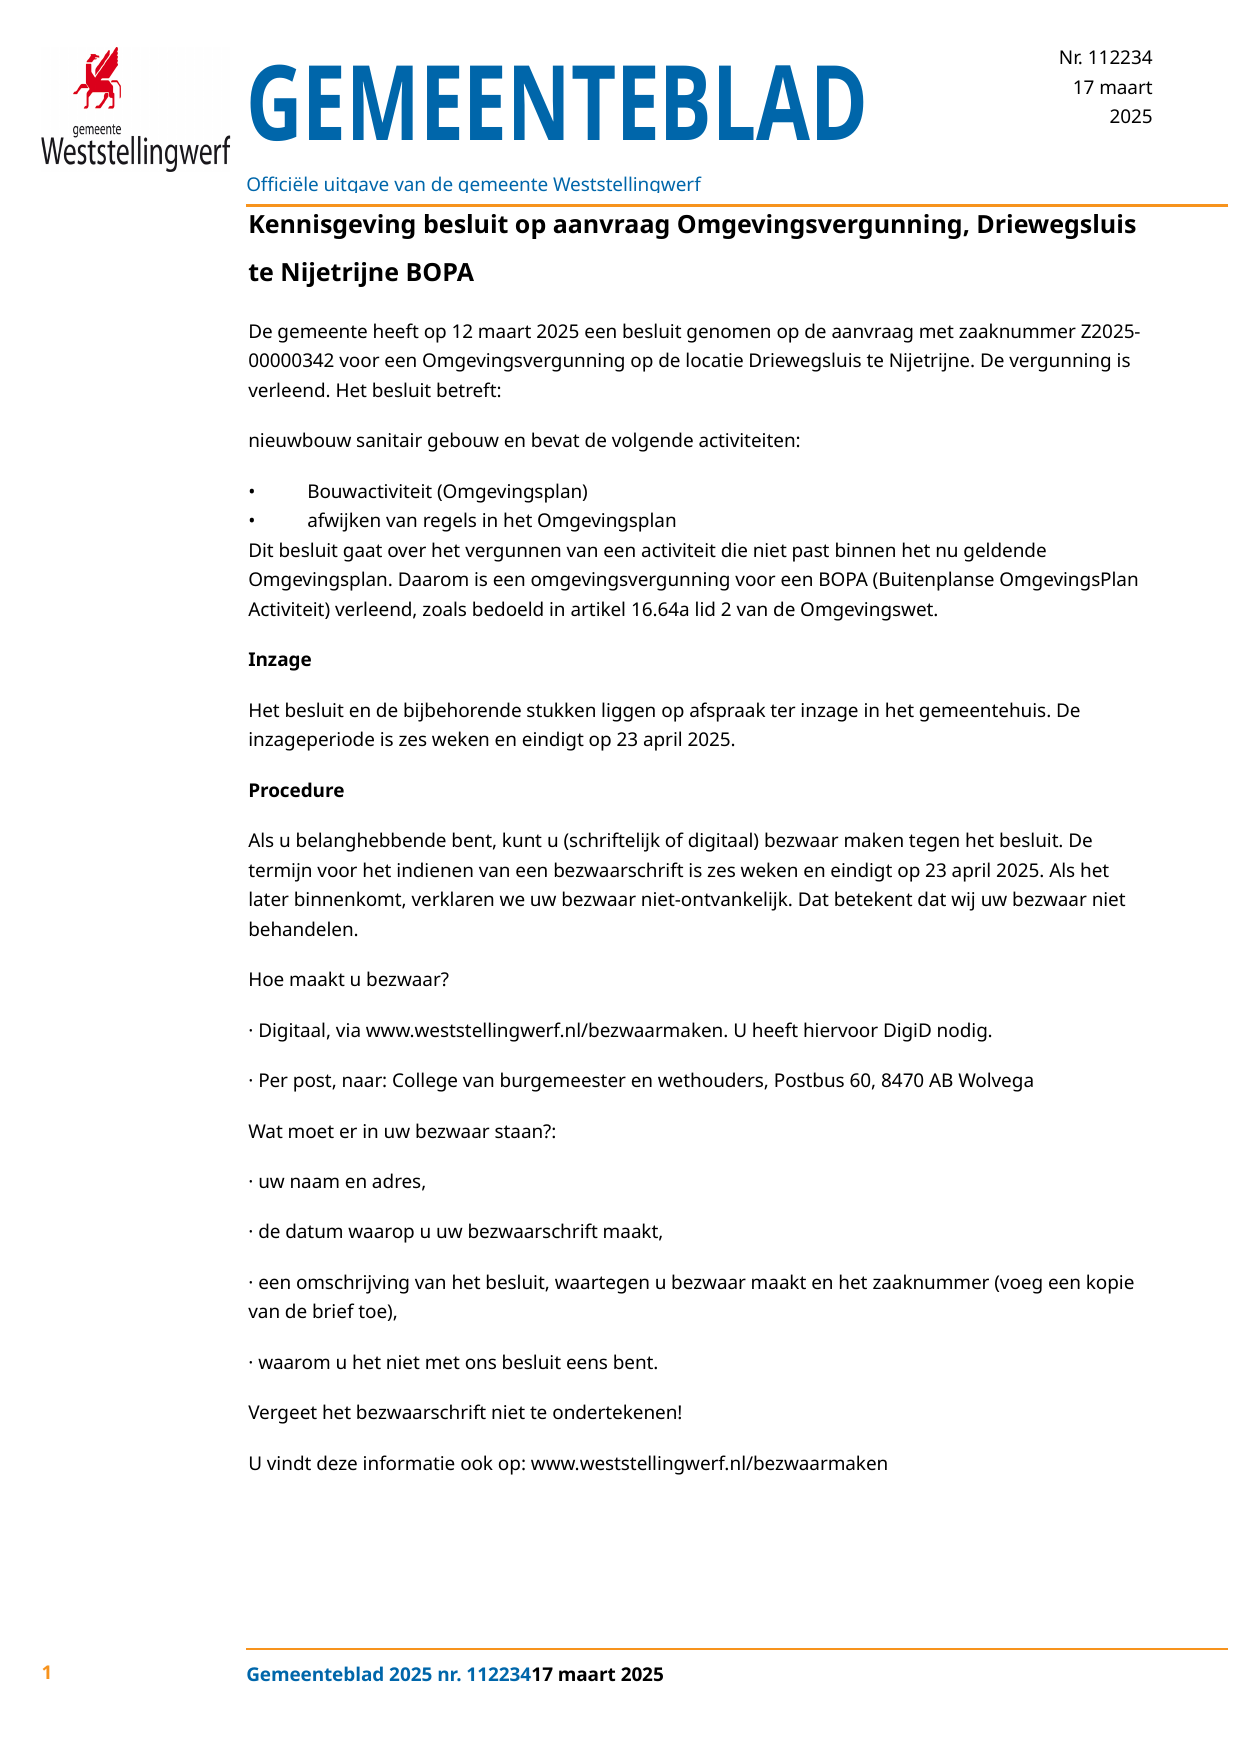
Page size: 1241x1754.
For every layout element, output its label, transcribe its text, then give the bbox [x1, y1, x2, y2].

text · Per post, naar: College van burgemeester en wethouders, Postbus 60, 8470 AB Wolvega [248, 1067, 1152, 1093]
text · waarom u het niet met ons besluit eens bent. [248, 1349, 1152, 1375]
text Inzage [248, 647, 1152, 672]
text Kennisgeving besluit op aanvraag Omgevingsvergunning, Driewegsluis te Nijetrijne BOPA [248, 207, 1152, 288]
list Bouwactiviteit (Omgevingsplan) [248, 478, 1152, 504]
text Hoe maakt u bezwaar? [248, 967, 1152, 992]
text · Digitaal, via www.weststellingwerf.nl/bezwaarmaken. U heeft hiervoor DigiD nodig. [248, 1017, 1152, 1043]
text Het besluit en de bijbehorende stukken liggen op afspraak ter inzage in het gemeentehuis. De inzageperiode is zes weken en eindigt op 23 april 2025. [248, 697, 1152, 752]
text Dit besluit gaat over het vergunnen van een activiteit die niet past binnen het nu geldende Omgevingsplan. Daarom is een omgevingsvergunning voor een BOPA (Buitenplanse OmgevingsPlan Activiteit) verleend, zoals bedoeld in artikel 16.64a lid 2 van de Omgevingswet. [248, 537, 1152, 622]
picture [41, 47, 231, 172]
text Als u belanghebbende bent, kunt u (schriftelijk of digitaal) bezwaar maken tegen het besluit. De termijn voor het indienen van een bezwaarschrift is zes weken en eindigt op 23 april 2025. Als het later binnenkomt, verklaren we uw bezwaar niet-ontvankelijk. Dat betekent dat wij uw bezwaar niet behandelen. [248, 827, 1152, 942]
text · een omschrijving van het besluit, waartegen u bezwaar maakt en het zaaknummer (voeg een kopie van de brief toe), [248, 1269, 1152, 1324]
text Wat moet er in uw bezwaar staan?: [248, 1118, 1152, 1144]
text nieuwbouw sanitair gebouw en bevat de volgende activiteiten: [248, 427, 1152, 453]
text U vindt deze informatie ook op: www.weststellingwerf.nl/bezwaarmaken [248, 1450, 1152, 1476]
list afwijken van regels in het Omgevingsplan [248, 507, 1152, 533]
text · uw naam en adres, [248, 1168, 1152, 1194]
text Procedure [248, 777, 1152, 803]
text · de datum waarop u uw bezwaarschrift maakt, [248, 1219, 1152, 1244]
text Vergeet het bezwaarschrift niet te ondertekenen! [248, 1399, 1152, 1425]
text De gemeente heeft op 12 maart 2025 een besluit genomen op de aanvraag met zaaknummer Z2025-00000342 voor een Omgevingsvergunning op de locatie Driewegsluis te Nijetrijne. De vergunning is verleend. Het besluit betreft: [248, 318, 1152, 403]
